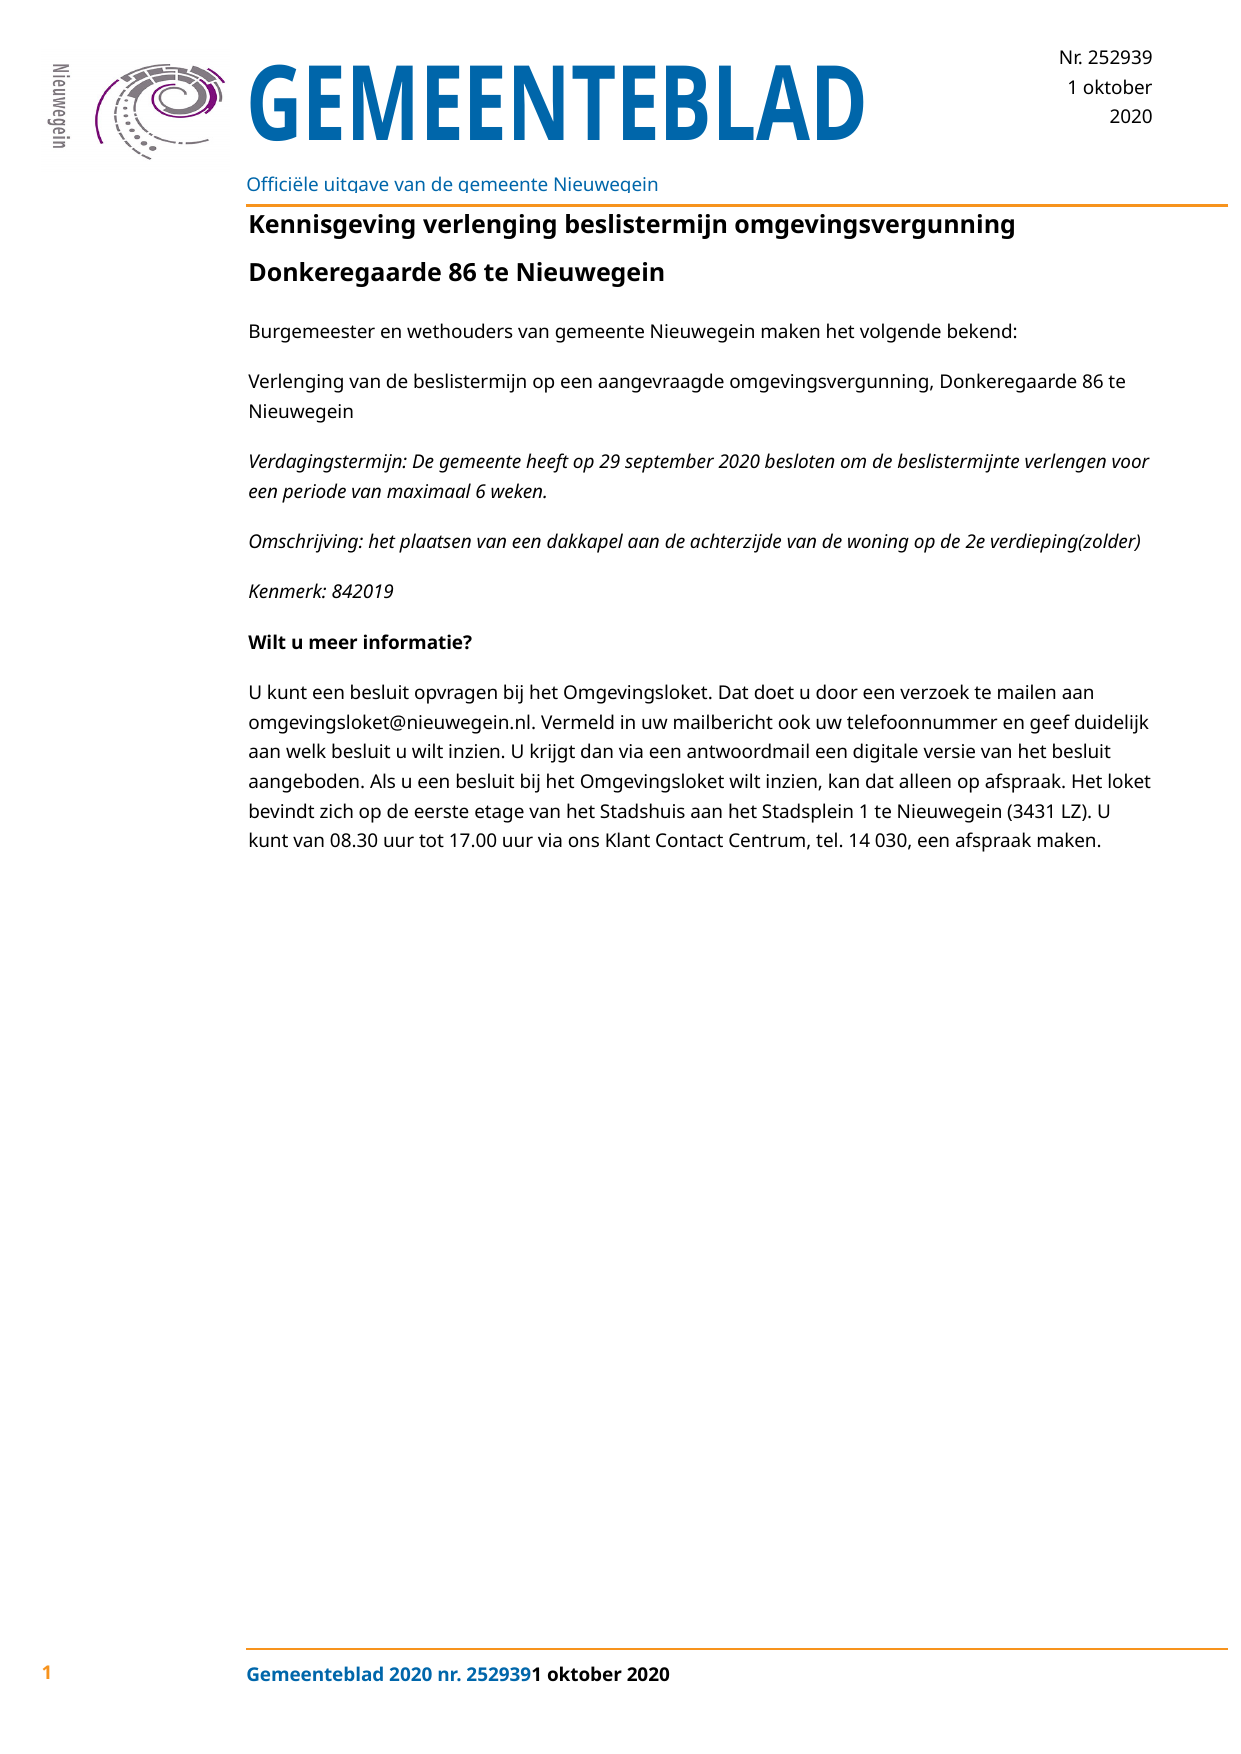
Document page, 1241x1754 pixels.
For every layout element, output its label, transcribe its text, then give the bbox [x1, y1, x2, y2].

text Burgemeester en wethouders van gemeente Nieuwegein maken het volgende bekend: [248, 318, 1152, 344]
text Verlenging van de beslistermijn op een aangevraagde omgevingsvergunning, Donkeregaarde 86 te Nieuwegein [248, 368, 1152, 424]
text Wilt u meer informatie? [248, 629, 1152, 655]
text Kennisgeving verlenging beslistermijn omgevingsvergunning Donkeregaarde 86 te Nieuwegein [248, 207, 1152, 288]
text U kunt een besluit opvragen bij het Omgevingsloket. Dat doet u door een verzoek te mailen aan omgevingsloket@nieuwegein.nl. Vermeld in uw mailbericht ook uw telefoonnummer en geef duidelijk aan welk besluit u wilt inzien. U krijgt dan via een antwoordmail een digitale versie van het besluit aangeboden. Als u een besluit bij het Omgevingsloket wilt inzien, kan dat alleen op afspraak. Het loket bevindt zich op de eerste etage van het Stadshuis aan het Stadsplein 1 te Nieuwegein (3431 LZ). U kunt van 08.30 uur tot 17.00 uur via ons Klant Contact Centrum, tel. 14 030, een afspraak maken. [248, 679, 1152, 853]
text Kenmerk: 842019 [248, 579, 1152, 604]
text Omschrijving: het plaatsen van een dakkapel aan de achterzijde van de woning op de 2e verdieping(zolder) [248, 528, 1152, 554]
picture [41, 47, 231, 172]
text Verdagingstermijn: De gemeente heeft op 29 september 2020 besloten om de beslistermijnte verlengen voor een periode van maximaal 6 weken. [248, 448, 1152, 504]
